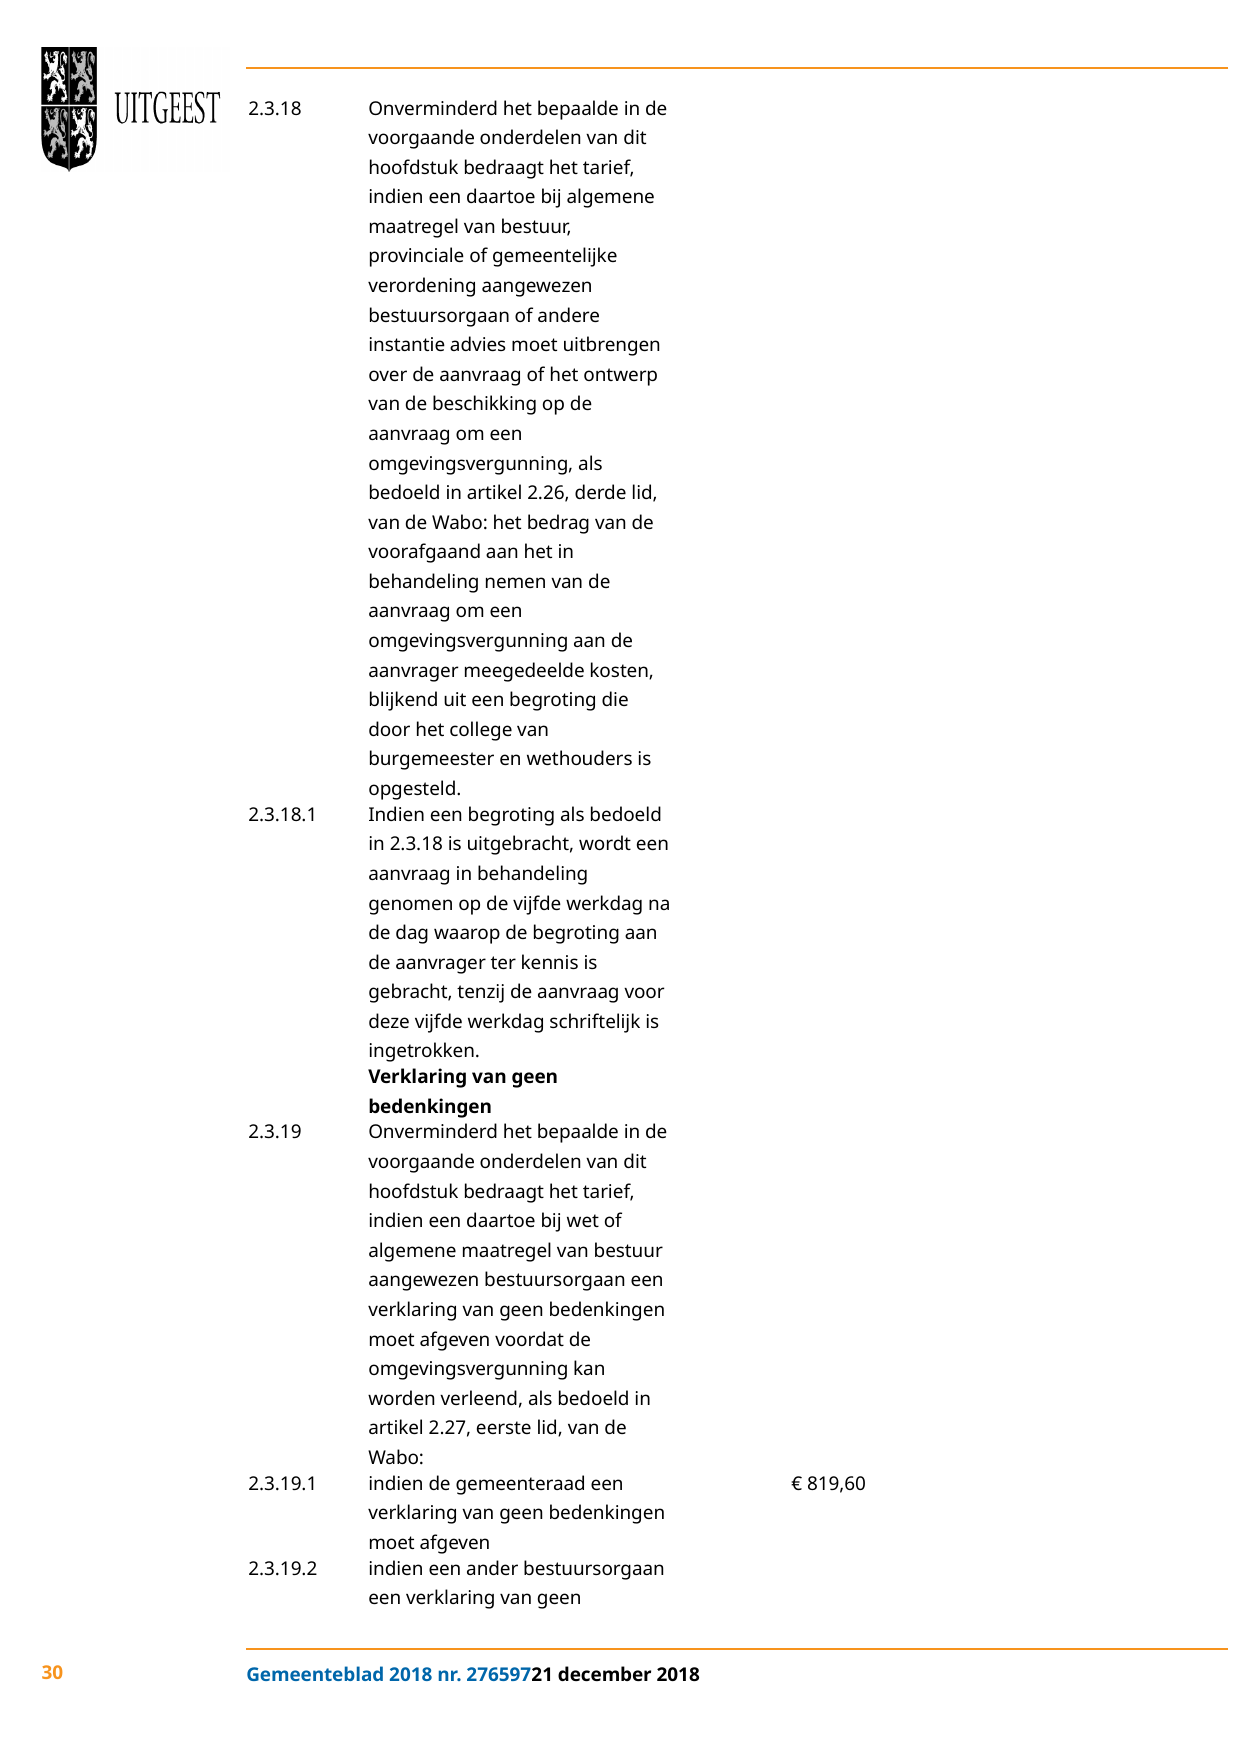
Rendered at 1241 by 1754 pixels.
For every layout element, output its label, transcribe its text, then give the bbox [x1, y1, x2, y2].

table_cell [671, 95, 791, 801]
table_cell [791, 1555, 1031, 1610]
table_cell 2.3.19.1 [248, 1470, 368, 1555]
table_cell [671, 1063, 791, 1119]
table_cell Onverminderd het bepaalde in de voorgaande onderdelen van dit hoofdstuk bedraagt het tarief, indien een daartoe bij wet of algemene maatregel van bestuur aangewezen bestuursorgaan een verklaring van geen bedenkingen moet afgeven voordat de omgevingsvergunning kan worden verleend, als bedoeld in artikel 2.27, eerste lid, van de Wabo: [368, 1119, 671, 1470]
table_cell [791, 801, 1031, 1063]
table_cell 2.3.18 [248, 95, 368, 801]
table_cell [671, 801, 791, 1063]
table_cell € 819,60 [791, 1470, 1031, 1555]
table_cell 2.3.19.2 [248, 1555, 368, 1610]
picture [41, 47, 231, 172]
table_cell Indien een begroting als bedoeld in 2.3.18 is uitgebracht, wordt een aanvraag in behandeling genomen op de vijfde werkdag na de dag waarop de begroting aan de aanvrager ter kennis is gebracht, tenzij de aanvraag voor deze vijfde werkdag schriftelijk is ingetrokken. [368, 801, 671, 1063]
table_cell [791, 1119, 1031, 1470]
table_cell [671, 1470, 791, 1555]
table_cell [671, 1119, 791, 1470]
table_cell [791, 95, 1031, 801]
table_cell 2.3.18.1 [248, 801, 368, 1063]
table_cell Verklaring van geen bedenkingen [368, 1063, 671, 1119]
table_cell [248, 1063, 368, 1119]
table_cell indien de gemeenteraad een verklaring van geen bedenkingen moet afgeven [368, 1470, 671, 1555]
table_cell [791, 1063, 1031, 1119]
table_cell indien een ander bestuursorgaan een verklaring van geen [368, 1555, 671, 1610]
table_cell [671, 1555, 791, 1610]
table_cell 2.3.19 [248, 1119, 368, 1470]
table_cell Onverminderd het bepaalde in de voorgaande onderdelen van dit hoofdstuk bedraagt het tarief, indien een daartoe bij algemene maatregel van bestuur, provinciale of gemeentelijke verordening aangewezen bestuursorgaan of andere instantie advies moet uitbrengen over de aanvraag of het ontwerp van de beschikking op de aanvraag om een omgevingsvergunning, als bedoeld in artikel 2.26, derde lid, van de Wabo: het bedrag van de voorafgaand aan het in behandeling nemen van de aanvraag om een omgevingsvergunning aan de aanvrager meegedeelde kosten, blijkend uit een begroting die door het college van burgemeester en wethouders is opgesteld. [368, 95, 671, 801]
